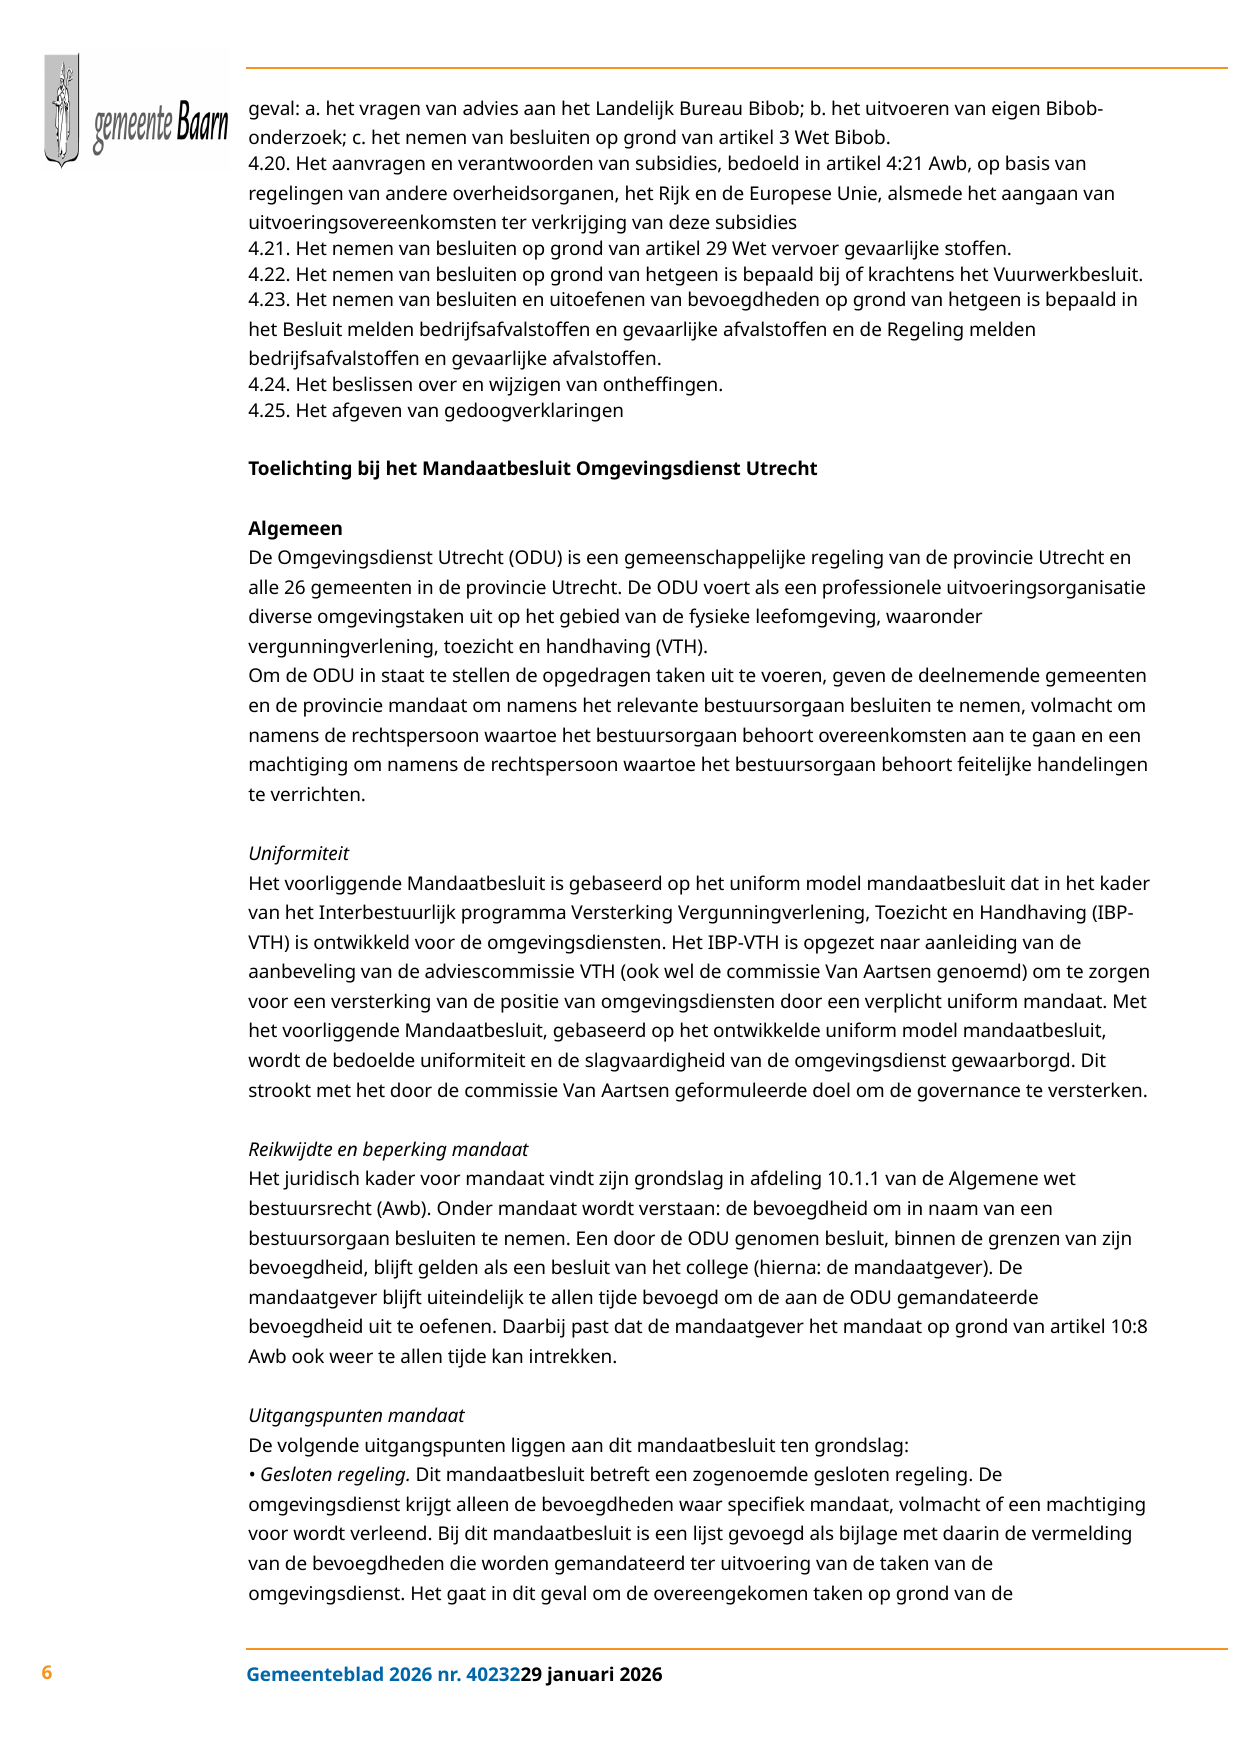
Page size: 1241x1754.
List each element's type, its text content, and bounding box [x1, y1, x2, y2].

table_cell 4.22. Het nemen van besluiten op grond van hetgeen is bepaald bij of krachtens het Vuurwerkbesluit. [248, 261, 1152, 286]
table_cell 4.23. Het nemen van besluiten en uitoefenen van bevoegdheden op grond van hetgeen is bepaald in het Besluit melden bedrijfsafvalstoffen en gevaarlijke afvalstoffen en de Regeling melden bedrijfsafvalstoffen en gevaarlijke afvalstoffen. [248, 286, 1152, 371]
table_cell 4.21. Het nemen van besluiten op grond van artikel 29 Wet vervoer gevaarlijke stoffen. [248, 235, 1152, 261]
table_cell geval: a. het vragen van advies aan het Landelijk Bureau Bibob; b. het uitvoeren van eigen Bibob-onderzoek; c. het nemen van besluiten op grond van artikel 3 Wet Bibob. [248, 95, 1152, 150]
text Reikwijdte en beperking mandaat [248, 1136, 1152, 1162]
text Het juridisch kader voor mandaat vindt zijn grondslag in afdeling 10.1.1 van de Algemene wet bestuursrecht (Awb). Onder mandaat wordt verstaan: de bevoegdheid om in naam van een bestuursorgaan besluiten te nemen. Een door de ODU genomen besluit, binnen de grenzen van zijn bevoegdheid, blijft gelden als een besluit van het college (hierna: de mandaatgever). De mandaatgever blijft uiteindelijk te allen tijde bevoegd om de aan de ODU gemandateerde bevoegdheid uit te oefenen. Daarbij past dat de mandaatgever het mandaat op grond van artikel 10:8 Awb ook weer te allen tijde kan intrekken. [248, 1166, 1152, 1369]
text De volgende uitgangspunten liggen aan dit mandaatbesluit ten grondslag: [248, 1432, 1152, 1458]
text Om de ODU in staat te stellen de opgedragen taken uit te voeren, geven de deelnemende gemeenten en de provincie mandaat om namens het relevante bestuursorgaan besluiten te nemen, volmacht om namens de rechtspersoon waartoe het bestuursorgaan behoort overeenkomsten aan te gaan en een machtiging om namens de rechtspersoon waartoe het bestuursorgaan behoort feitelijke handelingen te verrichten. [248, 663, 1152, 807]
text Algemeen [248, 515, 1152, 541]
text Het voorliggende Mandaatbesluit is gebaseerd op het uniform model mandaatbesluit dat in het kader van het Interbestuurlijk programma Versterking Vergunningverlening, Toezicht en Handhaving (IBP-VTH) is ontwikkeld voor de omgevingsdiensten. Het IBP-VTH is opgezet naar aanleiding van de aanbeveling van de adviescommissie VTH (ook wel de commissie Van Aartsen genoemd) om te zorgen voor een versterking van de positie van omgevingsdiensten door een verplicht uniform mandaat. Met het voorliggende Mandaatbesluit, gebaseerd op het ontwikkelde uniform model mandaatbesluit, wordt de bedoelde uniformiteit en de slagvaardigheid van de omgevingsdienst gewaarborgd. Dit strookt met het door de commissie Van Aartsen geformuleerde doel om de governance te versterken. [248, 870, 1152, 1103]
text Toelichting bij het Mandaatbesluit Omgevingsdienst Utrecht [248, 456, 1152, 481]
picture [41, 47, 231, 172]
text De Omgevingsdienst Utrecht (ODU) is een gemeenschappelijke regeling van de provincie Utrecht en alle 26 gemeenten in de provincie Utrecht. De ODU voert als een professionele uitvoeringsorganisatie diverse omgevingstaken uit op het gebied van de fysieke leefomgeving, waaronder vergunningverlening, toezicht en handhaving (VTH). [248, 544, 1152, 659]
text Uniformiteit [248, 840, 1152, 866]
text Uitgangspunten mandaat [248, 1402, 1152, 1428]
text • Gesloten regeling. Dit mandaatbesluit betreft een zogenoemde gesloten regeling. De omgevingsdienst krijgt alleen de bevoegdheden waar specifiek mandaat, volmacht of een machtiging voor wordt verleend. Bij dit mandaatbesluit is een lijst gevoegd als bijlage met daarin de vermelding van de bevoegdheden die worden gemandateerd ter uitvoering van de taken van de omgevingsdienst. Het gaat in dit geval om de overeengekomen taken op grond van de [248, 1461, 1152, 1606]
table_cell 4.20. Het aanvragen en verantwoorden van subsidies, bedoeld in artikel 4:21 Awb, op basis van regelingen van andere overheidsorganen, het Rijk en de Europese Unie, alsmede het aangaan van uitvoeringsovereenkomsten ter verkrijging van deze subsidies [248, 150, 1152, 235]
table_cell 4.24. Het beslissen over en wijzigen van ontheffingen. [248, 371, 1152, 397]
table_cell 4.25. Het afgeven van gedoogverklaringen [248, 397, 1152, 423]
